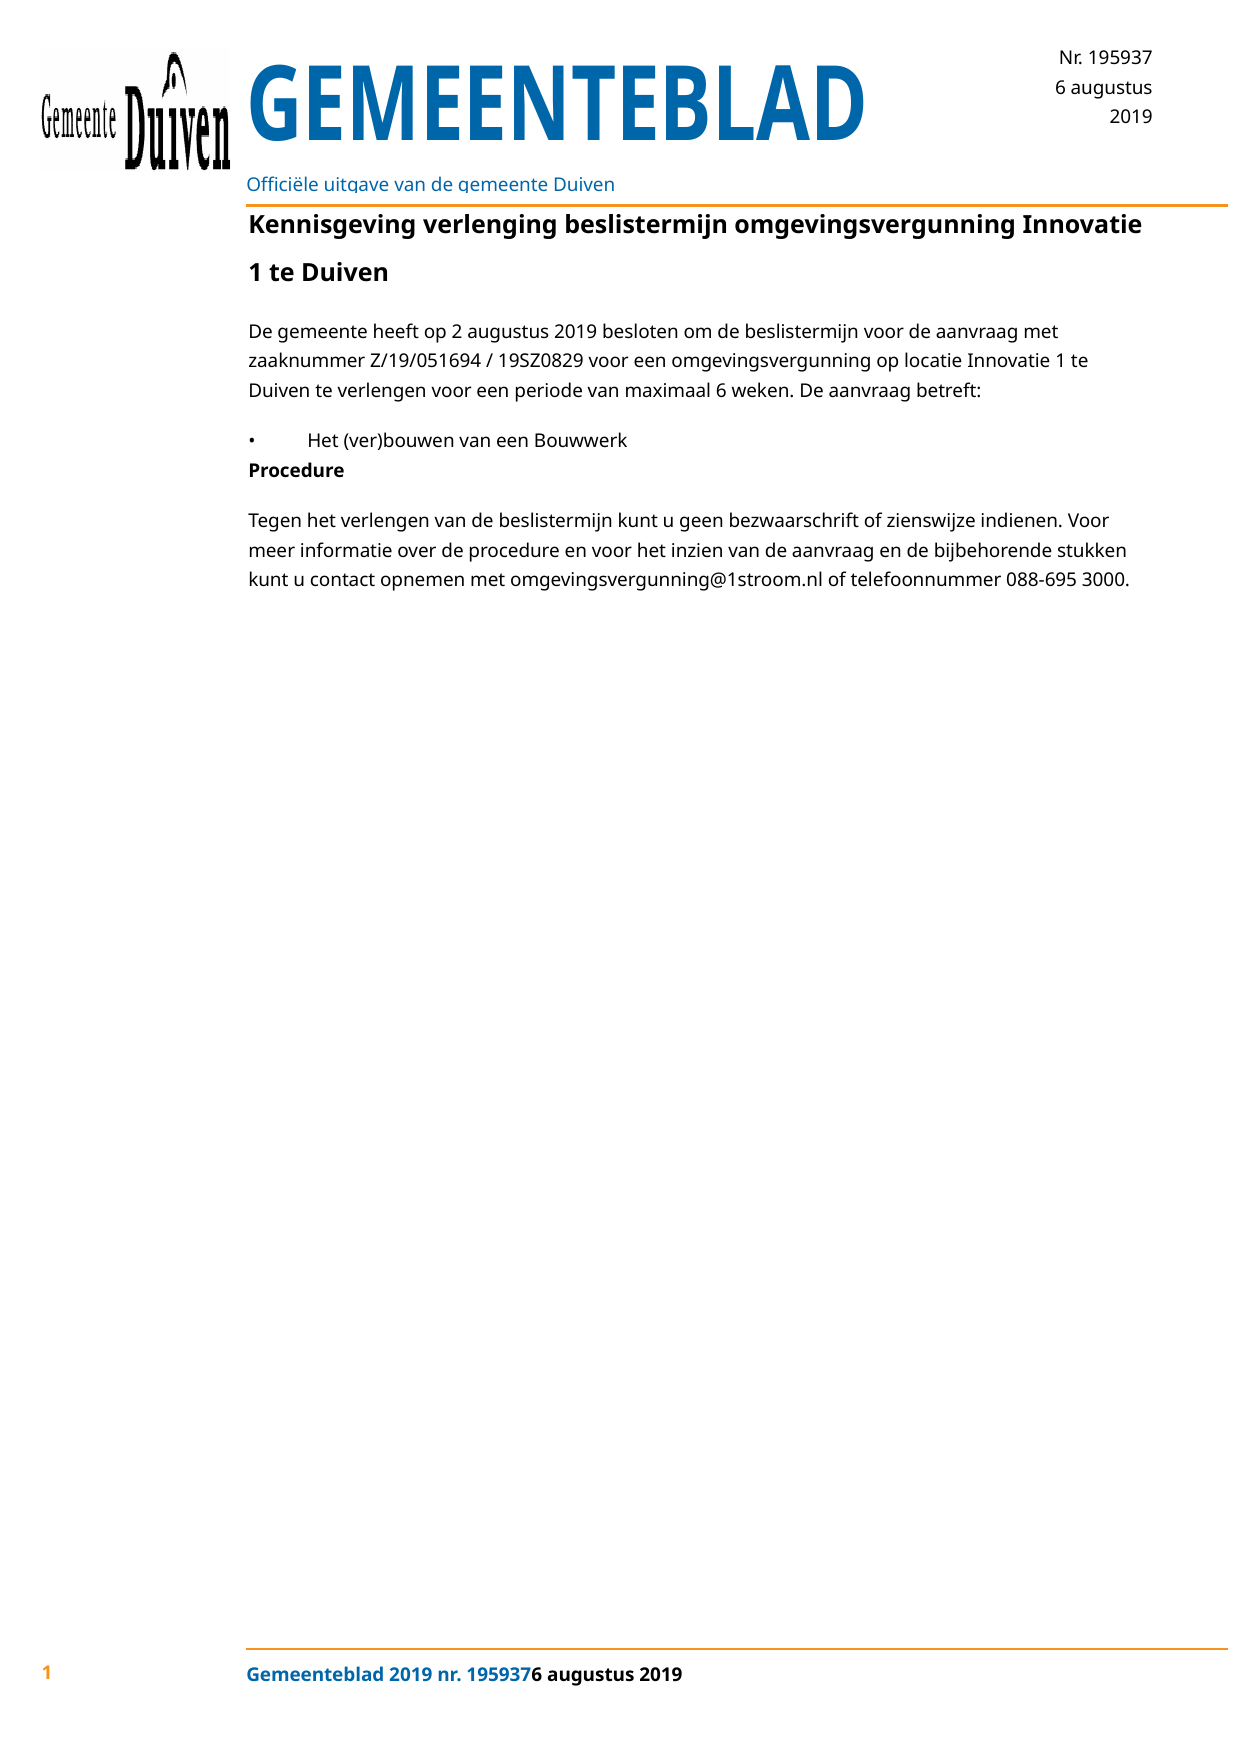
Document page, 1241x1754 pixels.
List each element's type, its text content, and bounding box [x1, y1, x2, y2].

picture [41, 47, 231, 172]
text Procedure [248, 457, 1152, 483]
list Het (ver)bouwen van een Bouwwerk [248, 427, 1152, 453]
text De gemeente heeft op 2 augustus 2019 besloten om de beslistermijn voor de aanvraag met zaaknummer Z/19/051694 / 19SZ0829 voor een omgevingsvergunning op locatie Innovatie 1 te Duiven te verlengen voor een periode van maximaal 6 weken. De aanvraag betreft: [248, 318, 1152, 403]
text Tegen het verlengen van de beslistermijn kunt u geen bezwaarschrift of zienswijze indienen. Voor meer informatie over de procedure en voor het inzien van de aanvraag en de bijbehorende stukken kunt u contact opnemen met omgevingsvergunning@1stroom.nl of telefoonnummer 088-695 3000. [248, 507, 1152, 592]
text Kennisgeving verlenging beslistermijn omgevingsvergunning Innovatie 1 te Duiven [248, 207, 1152, 288]
